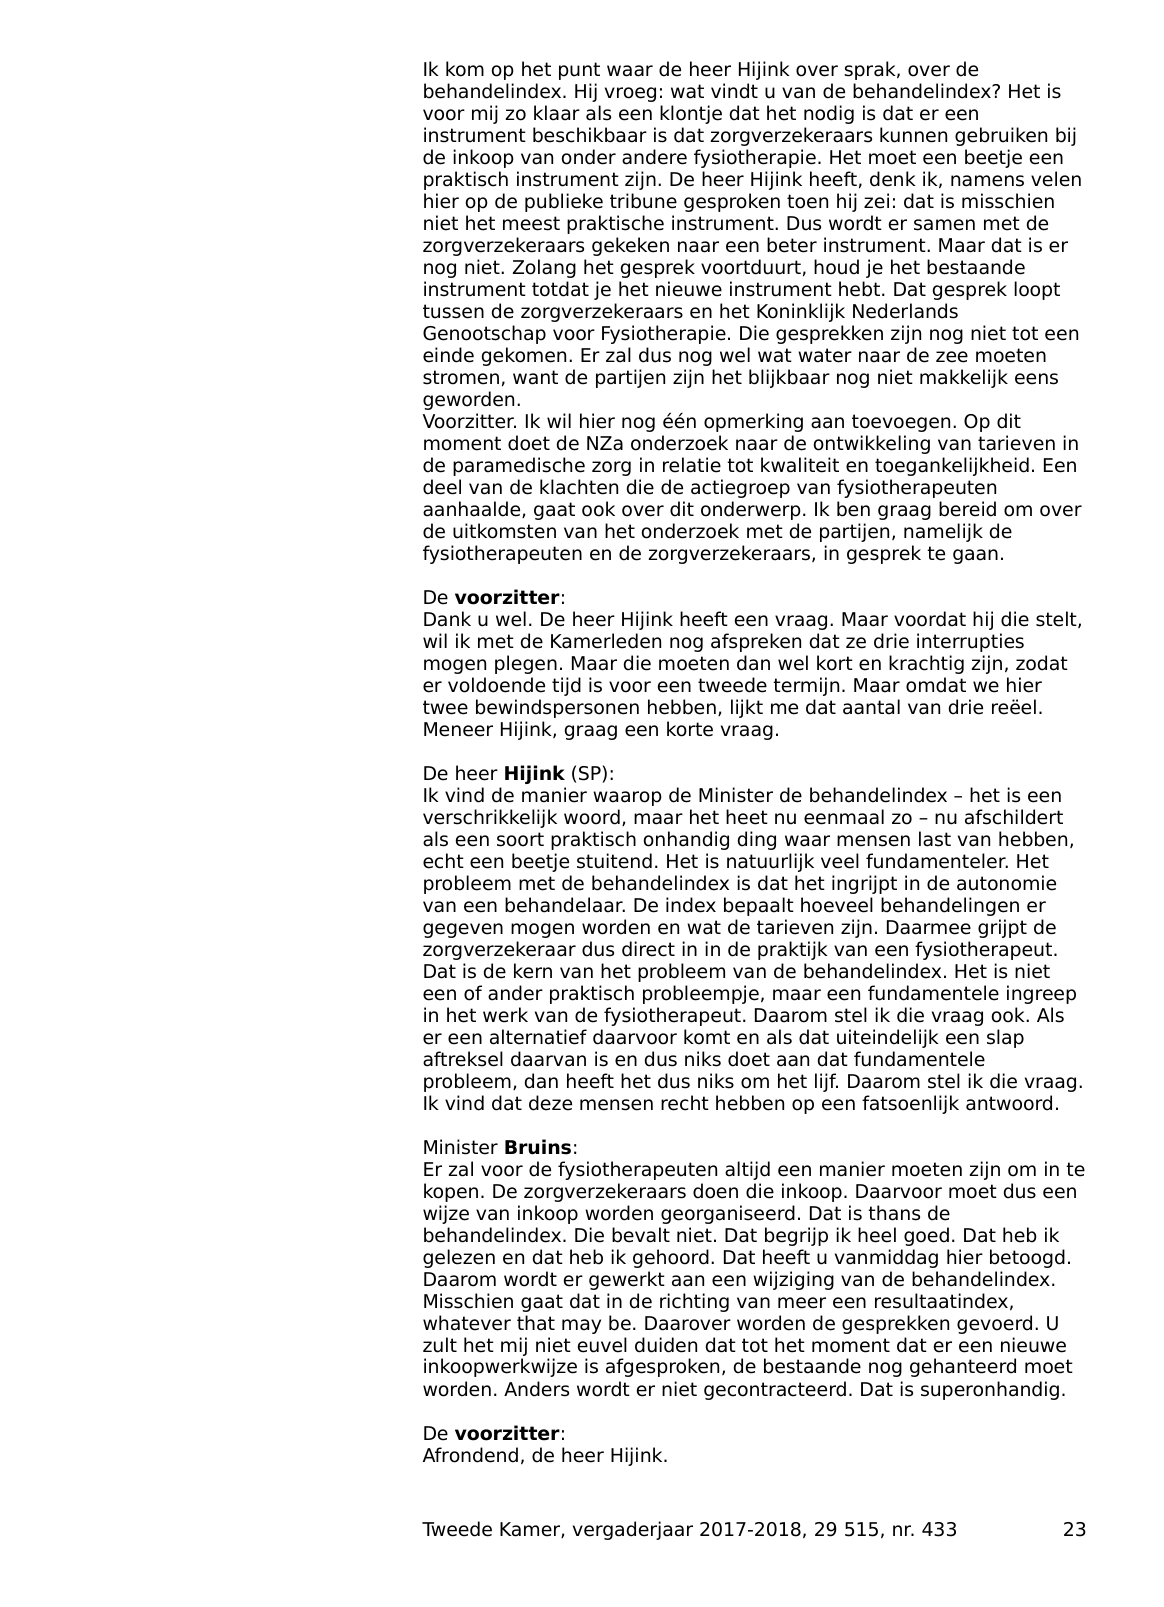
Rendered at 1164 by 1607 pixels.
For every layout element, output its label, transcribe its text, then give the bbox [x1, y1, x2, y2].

text Dank u wel. De heer Hijink heeft een vraag. Maar voordat hij die stelt, wil ik met de Kamerleden nog afspreken dat ze drie interrupties mogen plegen. Maar die moeten dan wel kort en krachtig zijn, zodat er voldoende tijd is voor een tweede termijn. Maar omdat we hier twee bewindspersonen hebben, lijkt me dat aantal van drie reëel. Meneer Hijink, graag een korte vraag. [422, 609, 1087, 741]
text Ik vind de manier waarop de Minister de behandelindex – het is een verschrikkelijk woord, maar het heet nu eenmaal zo – nu afschildert als een soort praktisch onhandig ding waar mensen last van hebben, echt een beetje stuitend. Het is natuurlijk veel fundamenteler. Het probleem met de behandelindex is dat het ingrijpt in de autonomie van een behandelaar. De index bepaalt hoeveel behandelingen er gegeven mogen worden en wat de tarieven zijn. Daarmee grijpt de zorgverzekeraar dus direct in in de praktijk van een fysiotherapeut. Dat is de kern van het probleem van de behandelindex. Het is niet een of ander praktisch probleempje, maar een fundamentele ingreep in het werk van de fysiotherapeut. Daarom stel ik die vraag ook. Als er een alternatief daarvoor komt en als dat uiteindelijk een slap aftreksel daarvan is en dus niks doet aan dat fundamentele probleem, dan heeft het dus niks om het lijf. Daarom stel ik die vraag. Ik vind dat deze mensen recht hebben op een fatsoenlijk antwoord. [422, 785, 1087, 1114]
text De voorzitter: [422, 1423, 1087, 1444]
text Ik kom op het punt waar de heer Hijink over sprak, over de behandelindex. Hij vroeg: wat vindt u van de behandelindex? Het is voor mij zo klaar als een klontje dat het nodig is dat er een instrument beschikbaar is dat zorgverzekeraars kunnen gebruiken bij de inkoop van onder andere fysiotherapie. Het moet een beetje een praktisch instrument zijn. De heer Hijink heeft, denk ik, namens velen hier op de publieke tribune gesproken toen hij zei: dat is misschien niet het meest praktische instrument. Dus wordt er samen met de zorgverzekeraars gekeken naar een beter instrument. Maar dat is er nog niet. Zolang het gesprek voortduurt, houd je het bestaande instrument totdat je het nieuwe instrument hebt. Dat gesprek loopt tussen de zorgverzekeraars en het Koninklijk Nederlands Genootschap voor Fysiotherapie. Die gesprekken zijn nog niet tot een einde gekomen. Er zal dus nog wel wat water naar de zee moeten stromen, want de partijen zijn het blijkbaar nog niet makkelijk eens geworden. [422, 59, 1087, 411]
text De voorzitter: [422, 587, 1087, 609]
text De heer Hijink (SP): [422, 763, 1087, 785]
text Afrondend, de heer Hijink. [422, 1444, 1087, 1467]
text Voorzitter. Ik wil hier nog één opmerking aan toevoegen. Op dit moment doet de NZa onderzoek naar de ontwikkeling van tarieven in de paramedische zorg in relatie tot kwaliteit en toegankelijkheid. Een deel van de klachten die de actiegroep van fysiotherapeuten aanhaalde, gaat ook over dit onderwerp. Ik ben graag bereid om over de uitkomsten van het onderzoek met de partijen, namelijk de fysiotherapeuten en de zorgverzekeraars, in gesprek te gaan. [422, 411, 1087, 564]
text Er zal voor de fysiotherapeuten altijd een manier moeten zijn om in te kopen. De zorgverzekeraars doen die inkoop. Daarvoor moet dus een wijze van inkoop worden georganiseerd. Dat is thans de behandelindex. Die bevalt niet. Dat begrijp ik heel goed. Dat heb ik gelezen en dat heb ik gehoord. Dat heeft u vanmiddag hier betoogd. Daarom wordt er gewerkt aan een wijziging van de behandelindex. Misschien gaat dat in de richting van meer een resultaatindex, whatever that may be. Daarover worden de gesprekken gevoerd. U zult het mij niet euvel duiden dat tot het moment dat er een nieuwe inkoopwerkwijze is afgesproken, de bestaande nog gehanteerd moet worden. Anders wordt er niet gecontracteerd. Dat is superonhandig. [422, 1159, 1087, 1400]
text Minister Bruins: [422, 1137, 1087, 1159]
